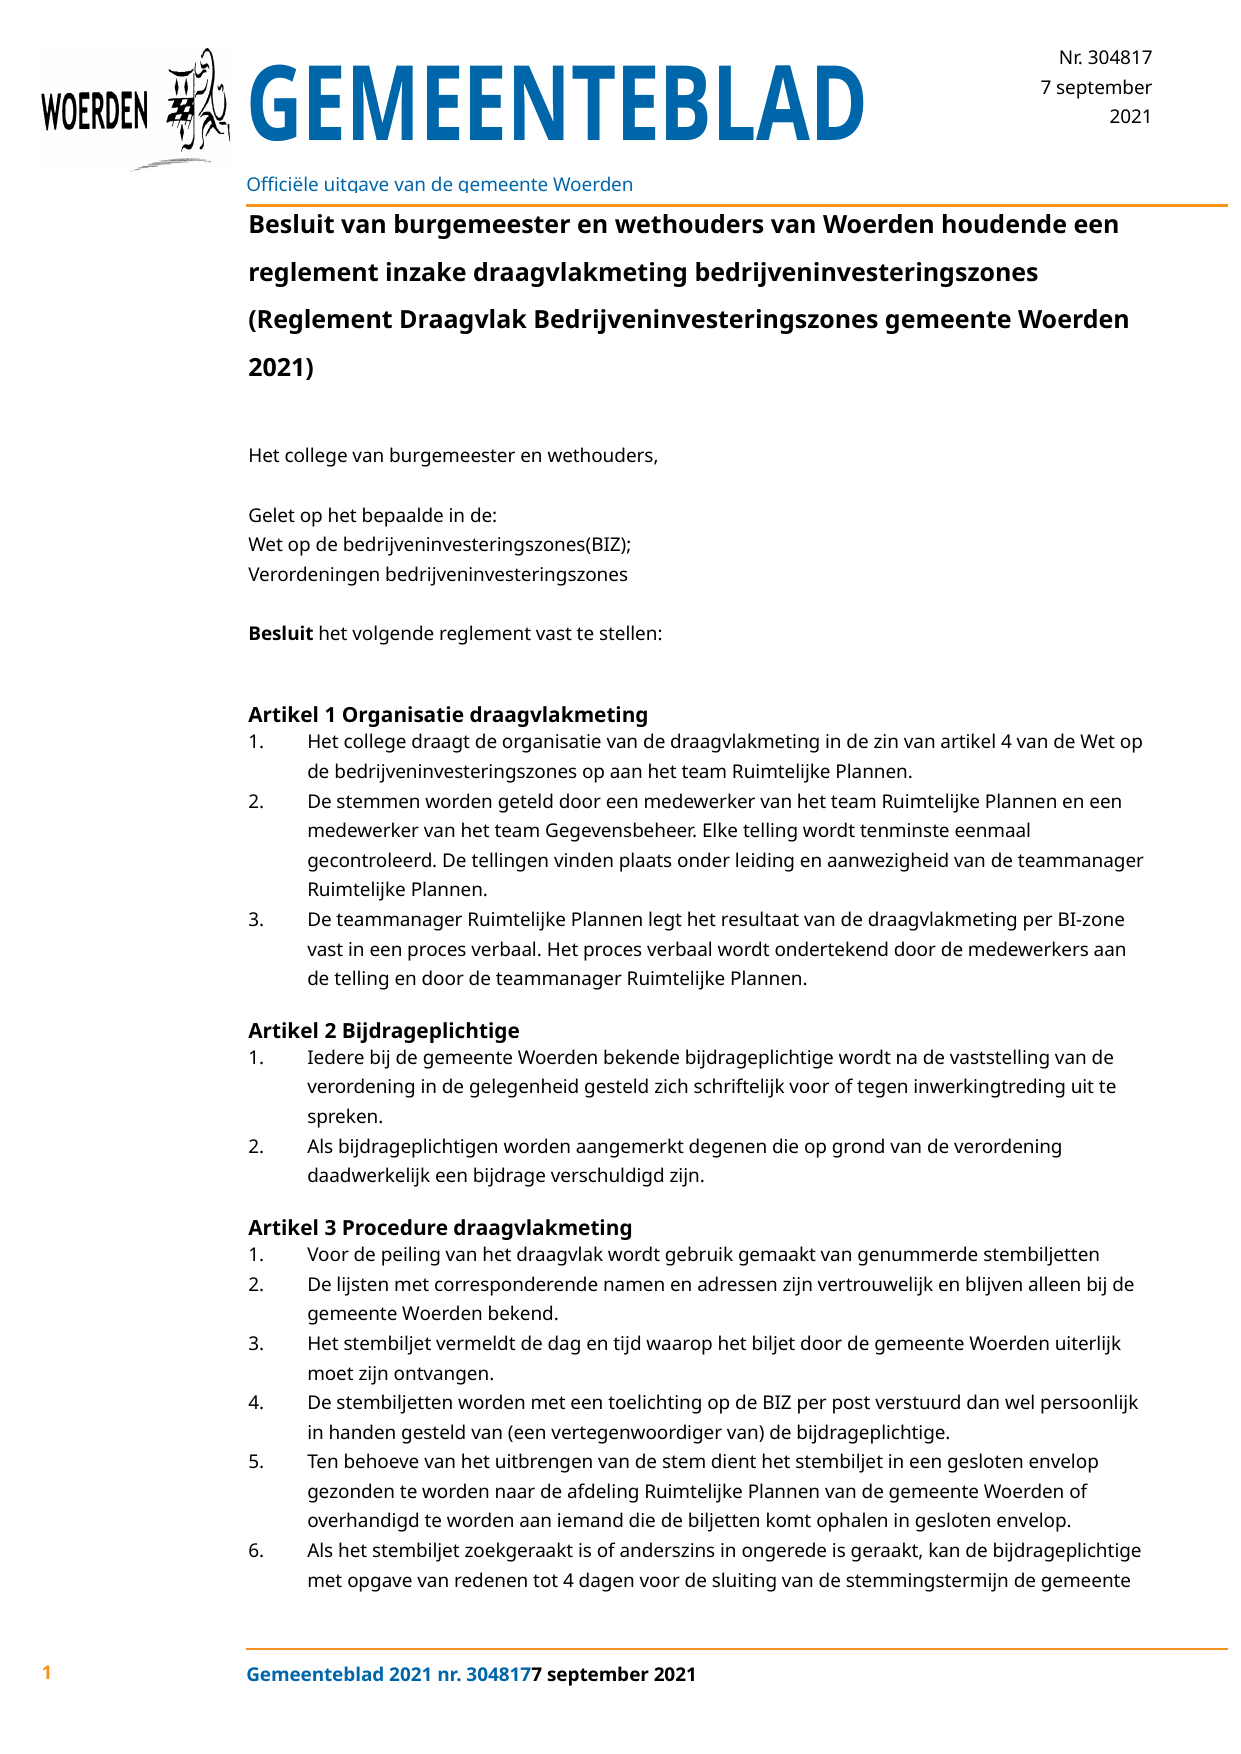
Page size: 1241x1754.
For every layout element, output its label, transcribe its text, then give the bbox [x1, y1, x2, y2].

text Gelet op het bepaalde in de: [248, 502, 1152, 528]
list De lijsten met corresponderende namen en adressen zijn vertrouwelijk en blijven alleen bij de gemeente Woerden bekend. [248, 1271, 1152, 1326]
text Verordeningen bedrijveninvesteringszones [248, 561, 1152, 587]
text Artikel 2 Bijdrageplichtige [248, 1016, 1152, 1044]
text Het college van burgemeester en wethouders, [248, 443, 1152, 468]
list De stembiljetten worden met een toelichting op de BIZ per post verstuurd dan wel persoonlijk in handen gesteld van (een vertegenwoordiger van) de bijdrageplichtige. [248, 1389, 1152, 1444]
text Artikel 1 Organisatie draagvlakmeting [248, 700, 1152, 729]
text Artikel 3 Procedure draagvlakmeting [248, 1213, 1152, 1241]
list De stemmen worden geteld door een medewerker van het team Ruimtelijke Plannen en een medewerker van het team Gegevensbeheer. Elke telling wordt tenminste eenmaal gecontroleerd. De tellingen vinden plaats onder leiding en aanwezigheid van de teammanager Ruimtelijke Plannen. [248, 788, 1152, 902]
list De teammanager Ruimtelijke Plannen legt het resultaat van de draagvlakmeting per BI-zone vast in een proces verbaal. Het proces verbaal wordt ondertekend door de medewerkers aan de telling en door de teammanager Ruimtelijke Plannen. [248, 906, 1152, 991]
list Het college draagt de organisatie van de draagvlakmeting in de zin van artikel 4 van de Wet op de bedrijveninvesteringszones op aan het team Ruimtelijke Plannen. [248, 729, 1152, 784]
text Besluit het volgende reglement vast te stellen: [248, 620, 1152, 646]
list Het stembiljet vermeldt de dag en tijd waarop het biljet door de gemeente Woerden uiterlijk moet zijn ontvangen. [248, 1330, 1152, 1385]
list Als het stembiljet zoekgeraakt is of anderszins in ongerede is geraakt, kan de bijdrageplichtige met opgave van redenen tot 4 dagen voor de sluiting van de stemmingstermijn de gemeente [248, 1537, 1152, 1592]
picture [41, 47, 231, 172]
list Als bijdrageplichtigen worden aangemerkt degenen die op grond van de verordening daadwerkelijk een bijdrage verschuldigd zijn. [248, 1133, 1152, 1188]
list Ten behoeve van het uitbrengen van de stem dient het stembiljet in een gesloten envelop gezonden te worden naar de afdeling Ruimtelijke Plannen van de gemeente Woerden of overhandigd te worden aan iemand die de biljetten komt ophalen in gesloten envelop. [248, 1448, 1152, 1533]
list Voor de peiling van het draagvlak wordt gebruik gemaakt van genummerde stembiljetten [248, 1241, 1152, 1267]
text Wet op de bedrijveninvesteringszones(BIZ); [248, 531, 1152, 557]
text Besluit van burgemeester en wethouders van Woerden houdende een reglement inzake draagvlakmeting bedrijveninvesteringszones (Reglement Draagvlak Bedrijveninvesteringszones gemeente Woerden 2021) [248, 207, 1152, 384]
list Iedere bij de gemeente Woerden bekende bijdrageplichtige wordt na de vaststelling van de verordening in de gelegenheid gesteld zich schriftelijk voor of tegen inwerkingtreding uit te spreken. [248, 1044, 1152, 1129]
